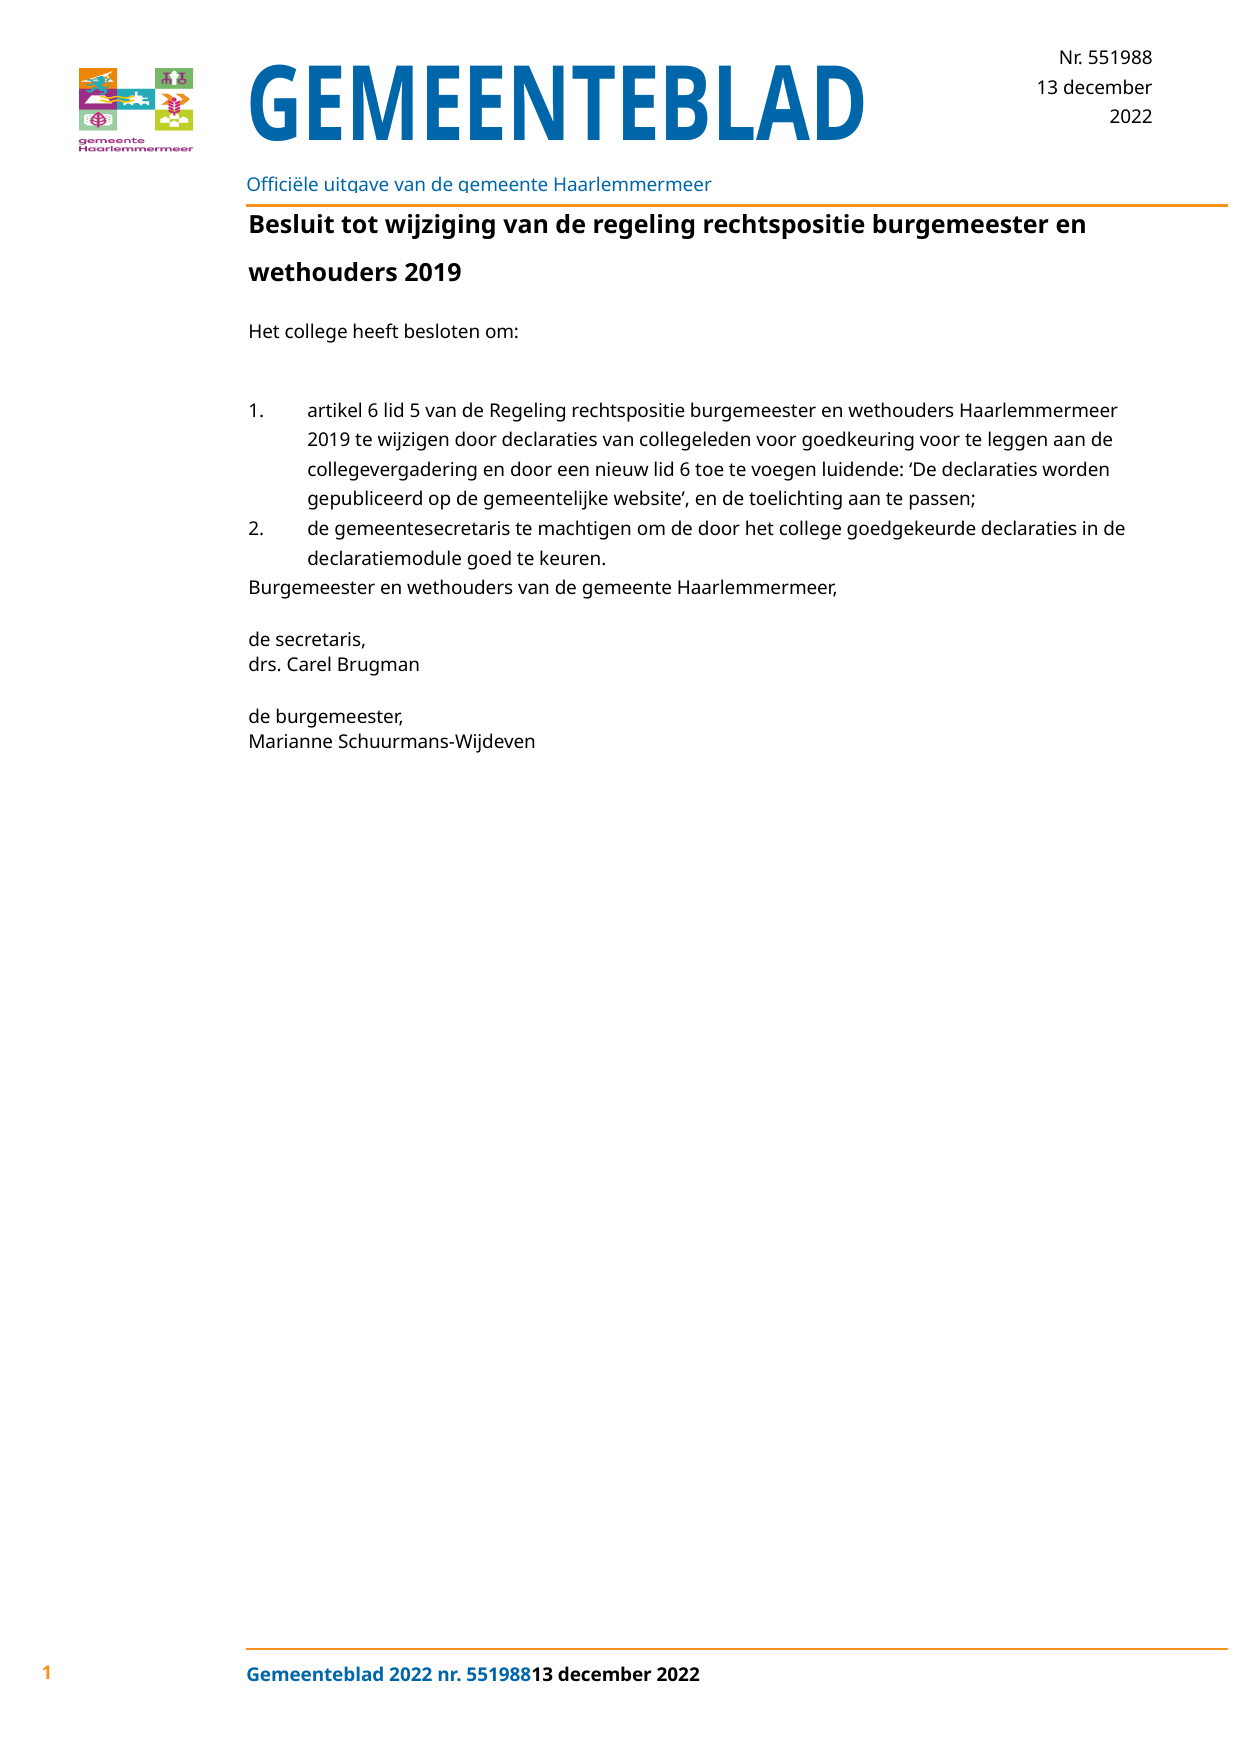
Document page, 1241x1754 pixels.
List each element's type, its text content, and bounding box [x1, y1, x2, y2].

text Besluit tot wijziging van de regeling rechtspositie burgemeester en wethouders 2019 [248, 207, 1152, 288]
list de gemeentesecretaris te machtigen om de door het college goedgekeurde declaraties in de declaratiemodule goed te keuren. [248, 515, 1152, 570]
text drs. Carel Brugman [248, 651, 1152, 677]
text Burgemeester en wethouders van de gemeente Haarlemmermeer, [248, 574, 1152, 600]
text Marianne Schuurmans-Wijdeven [248, 729, 1152, 754]
picture [41, 47, 231, 172]
text de burgemeester, [248, 703, 1152, 729]
list artikel 6 lid 5 van de Regeling rechtspositie burgemeester en wethouders Haarlemmermeer 2019 te wijzigen door declaraties van collegeleden voor goedkeuring voor te leggen aan de collegevergadering en door een nieuw lid 6 toe te voegen luidende: ‘De declaraties worden gepubliceerd op de gemeentelijke website’, en de toelichting aan te passen; [248, 397, 1152, 511]
text de secretaris, [248, 626, 1152, 651]
text Het college heeft besloten om: [248, 318, 1152, 344]
